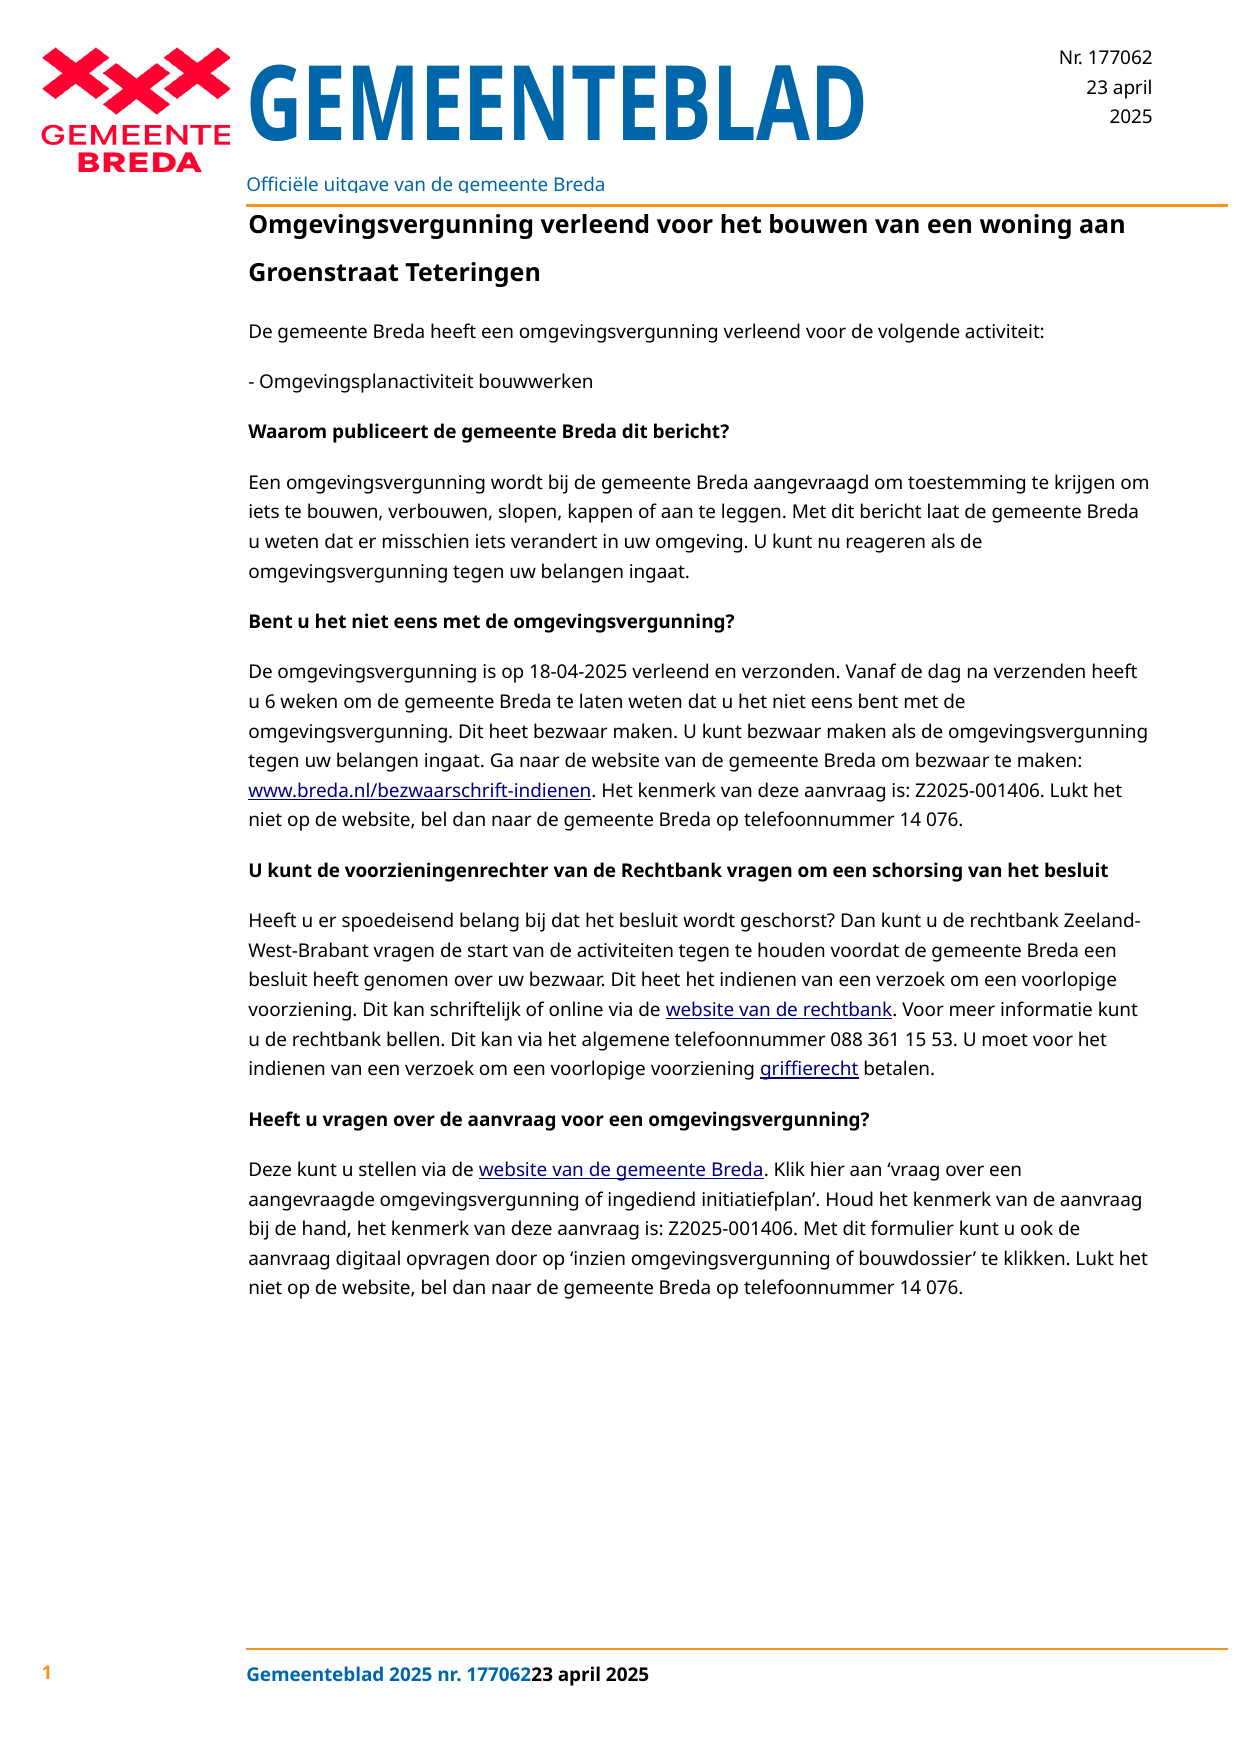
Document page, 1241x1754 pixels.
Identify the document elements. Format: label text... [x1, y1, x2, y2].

text Omgevingsvergunning verleend voor het bouwen van een woning aan Groenstraat Teteringen [248, 207, 1152, 288]
text Waarom publiceert de gemeente Breda dit bericht? [248, 419, 1152, 444]
text Heeft u er spoedeisend belang bij dat het besluit wordt geschorst? Dan kunt u de rechtbank Zeeland-West-Brabant vragen de start van de activiteiten tegen te houden voordat de gemeente Breda een besluit heeft genomen over uw bezwaar. Dit heet het indienen van een verzoek om een voorlopige voorziening. Dit kan schriftelijk of online via de website van de rechtbank. Voor meer informatie kunt u de rechtbank bellen. Dit kan via het algemene telefoonnummer 088 361 15 53. U moet voor het indienen van een verzoek om een voorlopige voorziening griffierecht betalen. [248, 907, 1152, 1081]
text Deze kunt u stellen via de website van de gemeente Breda. Klik hier aan ‘vraag over een aangevraagde omgevingsvergunning of ingediend initiatiefplan’. Houd het kenmerk van de aanvraag bij de hand, het kenmerk van deze aanvraag is: Z2025-001406. Met dit formulier kunt u ook de aanvraag digitaal opvragen door op ‘inzien omgevingsvergunning of bouwdossier’ te klikken. Lukt het niet op de website, bel dan naar de gemeente Breda op telefoonnummer 14 076. [248, 1156, 1152, 1300]
text De omgevingsvergunning is op 18-04-2025 verleend en verzonden. Vanaf de dag na verzenden heeft u 6 weken om de gemeente Breda te laten weten dat u het niet eens bent met de omgevingsvergunning. Dit heet bezwaar maken. U kunt bezwaar maken als de omgevingsvergunning tegen uw belangen ingaat. Ga naar de website van de gemeente Breda om bezwaar te maken: www.breda.nl/bezwaarschrift-indienen. Het kenmerk van deze aanvraag is: Z2025-001406. Lukt het niet op de website, bel dan naar de gemeente Breda op telefoonnummer 14 076. [248, 659, 1152, 832]
text - Omgevingsplanactiviteit bouwwerken [248, 368, 1152, 394]
text Bent u het niet eens met de omgevingsvergunning? [248, 608, 1152, 634]
text Heeft u vragen over de aanvraag voor een omgevingsvergunning? [248, 1106, 1152, 1132]
text U kunt de voorzieningenrechter van de Rechtbank vragen om een schorsing van het besluit [248, 857, 1152, 883]
text Een omgevingsvergunning wordt bij de gemeente Breda aangevraagd om toestemming te krijgen om iets te bouwen, verbouwen, slopen, kappen of aan te leggen. Met dit bericht laat de gemeente Breda u weten dat er misschien iets verandert in uw omgeving. U kunt nu reageren als de omgevingsvergunning tegen uw belangen ingaat. [248, 469, 1152, 584]
picture [41, 47, 231, 172]
text De gemeente Breda heeft een omgevingsvergunning verleend voor de volgende activiteit: [248, 318, 1152, 344]
